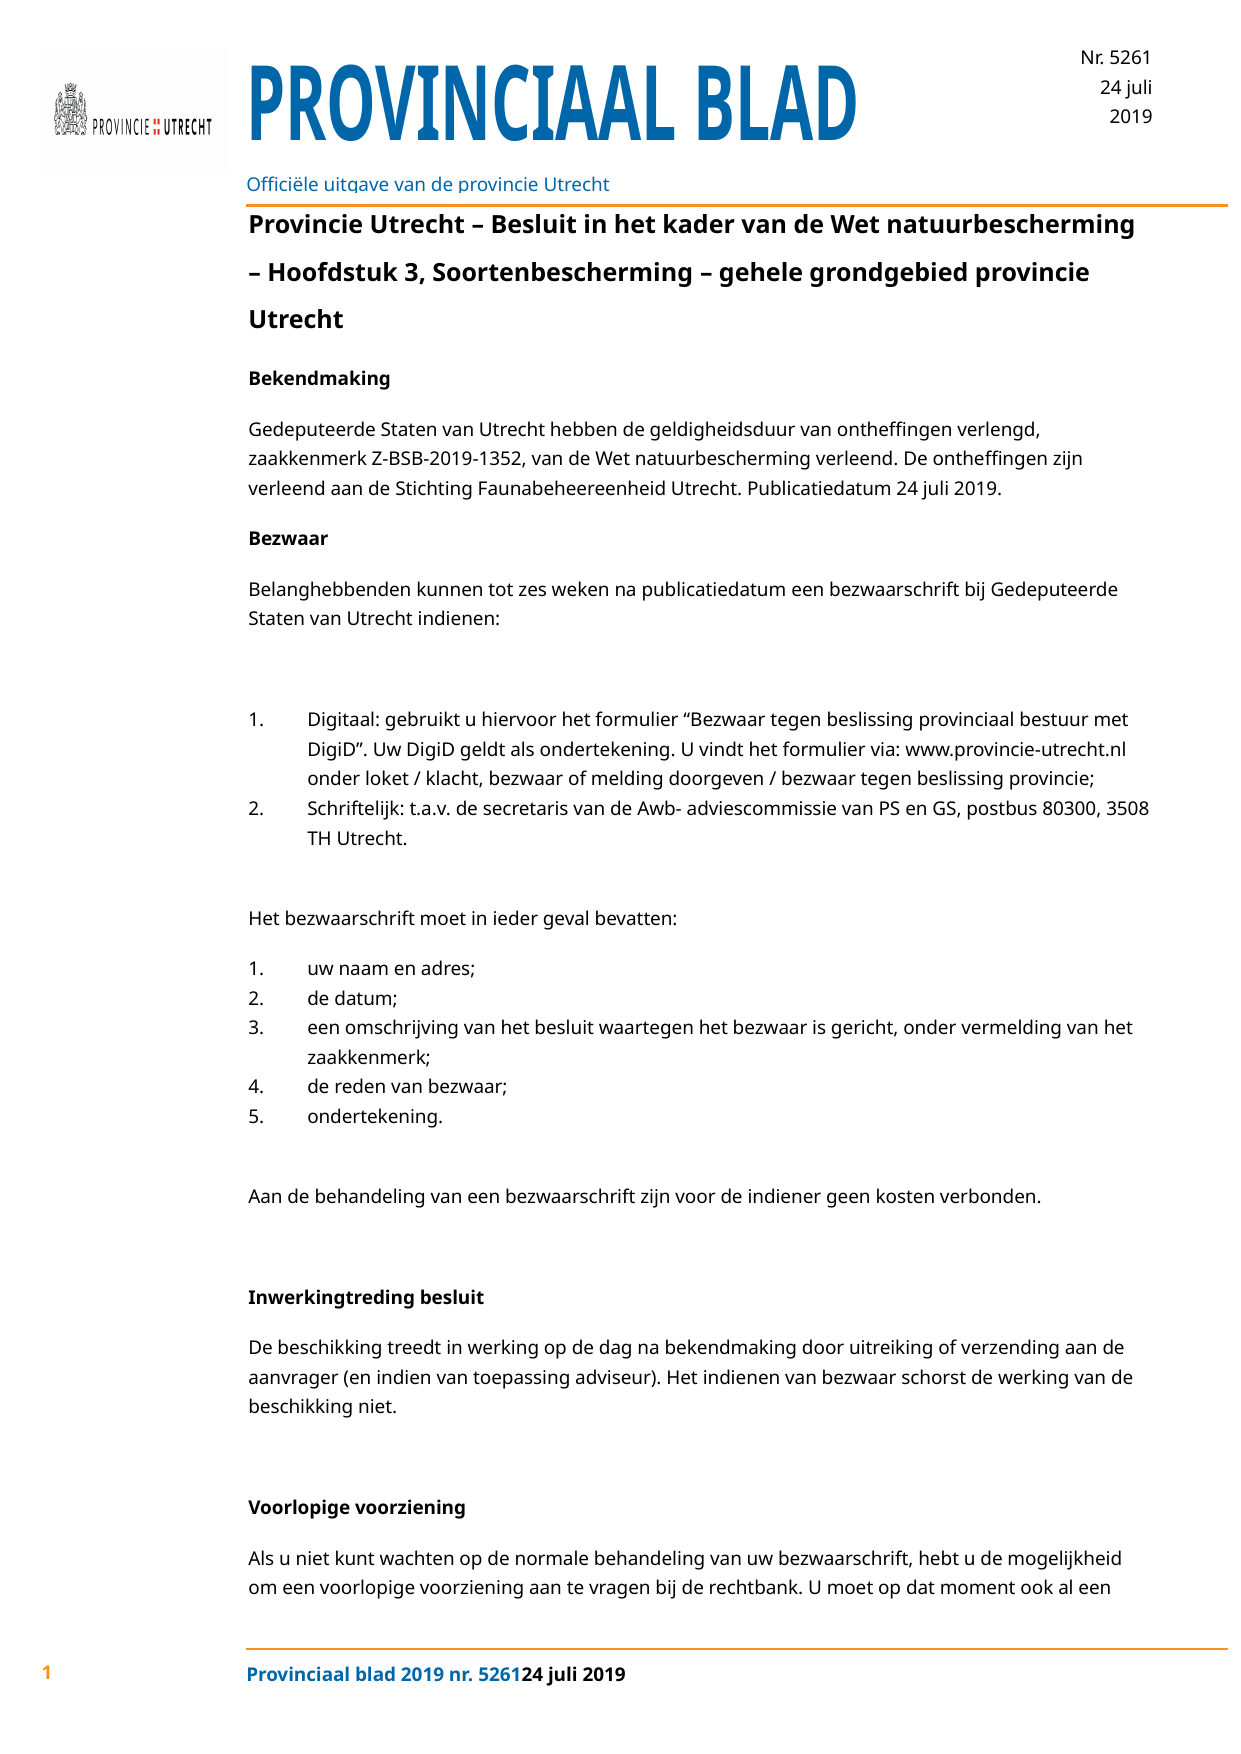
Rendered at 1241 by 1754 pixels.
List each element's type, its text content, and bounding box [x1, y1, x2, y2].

text Belanghebbenden kunnen tot zes weken na publicatiedatum een bezwaarschrift bij Gedeputeerde Staten van Utrecht indienen: [248, 576, 1152, 631]
text Gedeputeerde Staten van Utrecht hebben de geldigheidsduur van ontheffingen verlengd, zaakkenmerk Z-BSB-2019-1352, van de Wet natuurbescherming verleend. De ontheffingen zijn verleend aan de Stichting Faunabeheereenheid Utrecht. Publicatiedatum 24 juli 2019. [248, 416, 1152, 501]
text Aan de behandeling van een bezwaarschrift zijn voor de indiener geen kosten verbonden. [248, 1183, 1152, 1209]
list uw naam en adres; [248, 955, 1152, 981]
picture [41, 47, 231, 172]
text De beschikking treedt in werking op de dag na bekendmaking door uitreiking of verzending aan de aanvrager (en indien van toepassing adviseur). Het indienen van bezwaar schorst de werking van de beschikking niet. [248, 1334, 1152, 1419]
list Digitaal: gebruikt u hiervoor het formulier “Bezwaar tegen beslissing provinciaal bestuur met DigiD”. Uw DigiD geldt als ondertekening. U vindt het formulier via: www.provincie-utrecht.nl onder loket / klacht, bezwaar of melding doorgeven / bezwaar tegen beslissing provincie; [248, 706, 1152, 791]
list de datum; [248, 985, 1152, 1010]
text Inwerkingtreding besluit [248, 1284, 1152, 1309]
list de reden van bezwaar; [248, 1073, 1152, 1099]
text Bekendmaking [248, 366, 1152, 391]
text Bezwaar [248, 526, 1152, 551]
text Het bezwaarschrift moet in ieder geval bevatten: [248, 905, 1152, 930]
text Provincie Utrecht – Besluit in het kader van de Wet natuurbescherming – Hoofdstuk 3, Soortenbescherming – gehele grondgebied provincie Utrecht [248, 207, 1152, 336]
text Voorlopige voorziening [248, 1494, 1152, 1520]
list een omschrijving van het besluit waartegen het bezwaar is gericht, onder vermelding van het zaakkenmerk; [248, 1014, 1152, 1069]
list Schriftelijk: t.a.v. de secretaris van de Awb- adviescommissie van PS en GS, postbus 80300, 3508 TH Utrecht. [248, 795, 1152, 850]
list ondertekening. [248, 1103, 1152, 1129]
text Als u niet kunt wachten op de normale behandeling van uw bezwaarschrift, hebt u de mogelijkheid om een voorlopige voorziening aan te vragen bij de rechtbank. U moet op dat moment ook al een [248, 1545, 1152, 1600]
